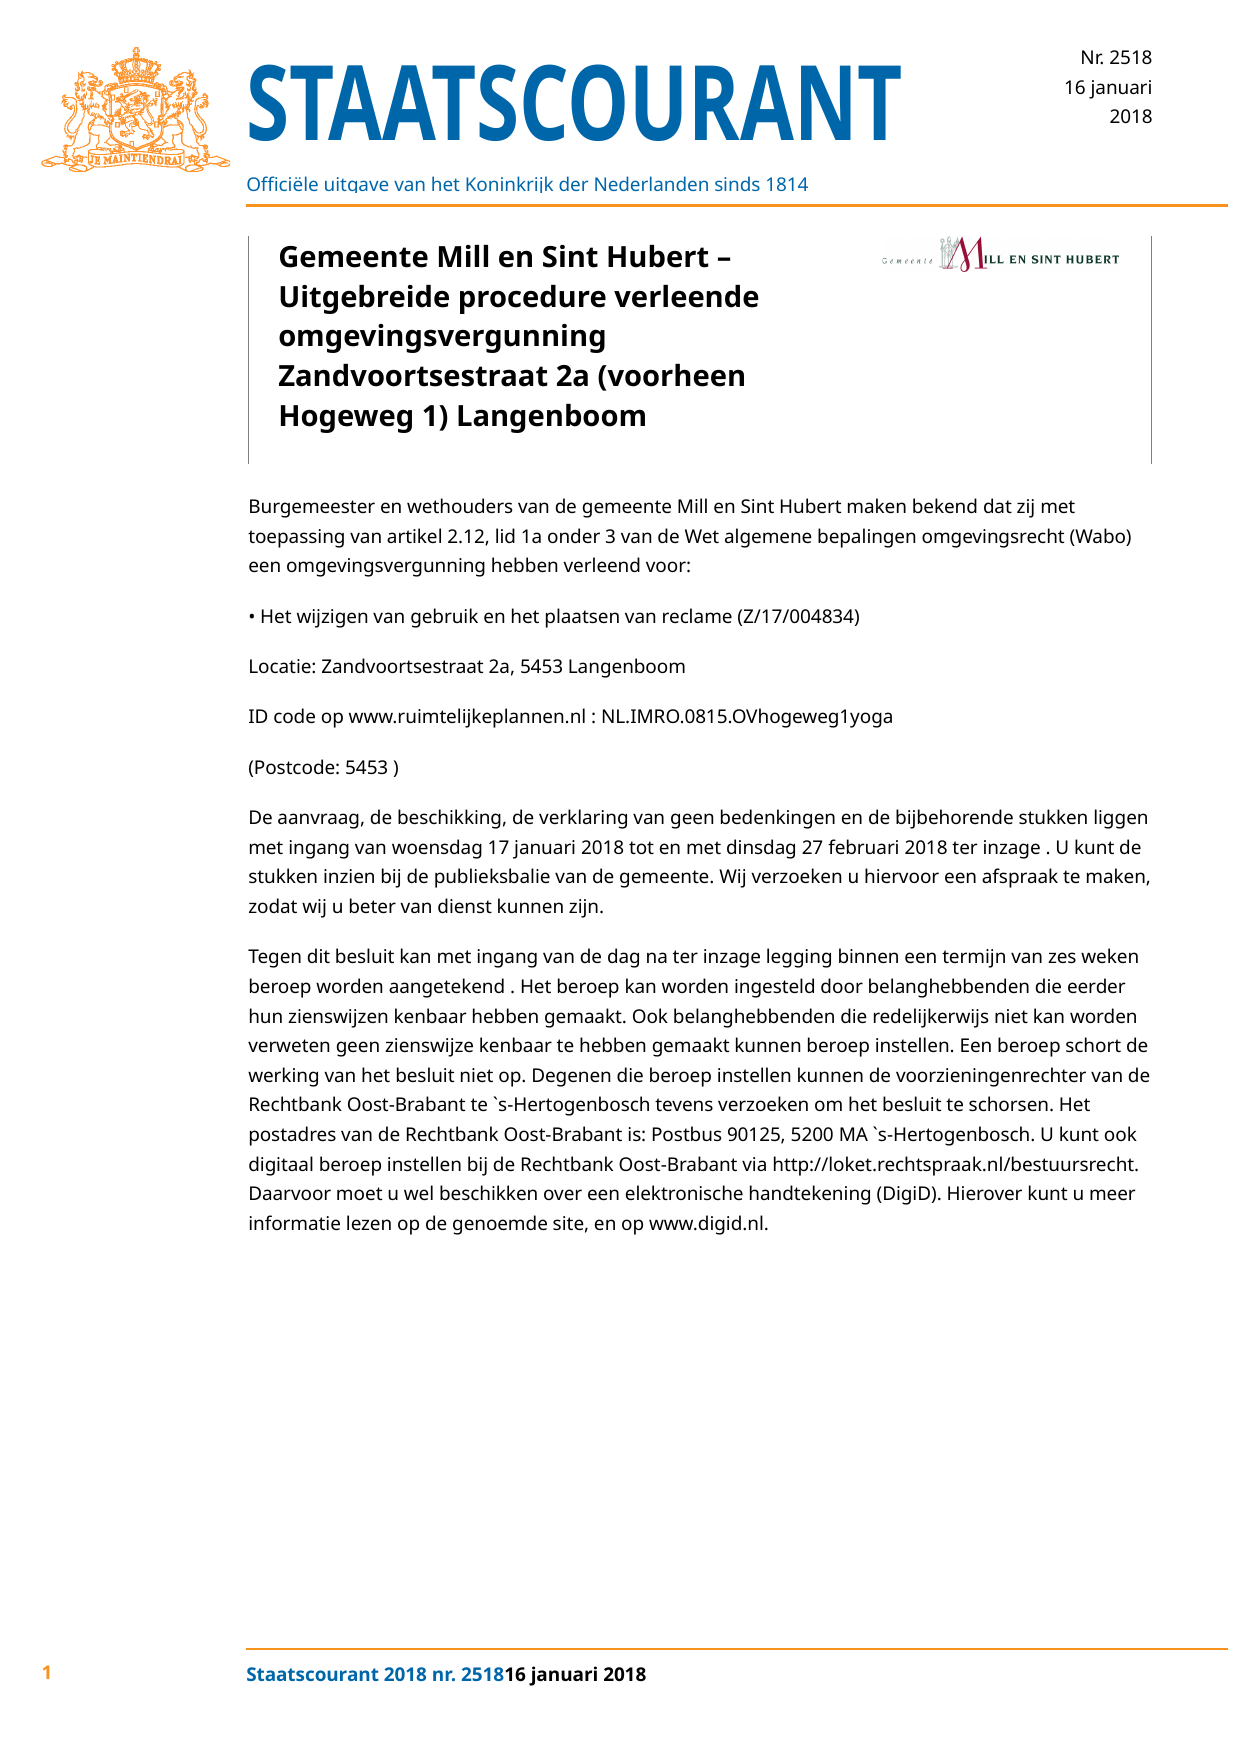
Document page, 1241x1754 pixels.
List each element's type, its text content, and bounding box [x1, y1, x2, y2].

text Tegen dit besluit kan met ingang van de dag na ter inzage legging binnen een termijn van zes weken beroep worden aangetekend . Het beroep kan worden ingesteld door belanghebbenden die eerder hun zienswijzen kenbaar hebben gemaakt. Ook belanghebbenden die redelijkerwijs niet kan worden verweten geen zienswijze kenbaar te hebben gemaakt kunnen beroep instellen. Een beroep schort de werking van het besluit niet op. Degenen die beroep instellen kunnen de voorzieningenrechter van de Rechtbank Oost-Brabant te `s-Hertogenbosch tevens verzoeken om het besluit te schorsen. Het postadres van de Rechtbank Oost-Brabant is: Postbus 90125, 5200 MA `s-Hertogenbosch. U kunt ook digitaal beroep instellen bij de Rechtbank Oost-Brabant via http://loket.rechtspraak.nl/bestuursrecht. Daarvoor moet u wel beschikken over een elektronische handtekening (DigiD). Hierover kunt u meer informatie lezen op de genoemde site, en op www.digid.nl. [248, 944, 1152, 1236]
picture [882, 236, 1119, 272]
text Locatie: Zandvoortsestraat 2a, 5453 Langenboom [248, 653, 1152, 679]
text ID code op www.ruimtelijkeplannen.nl : NL.IMRO.0815.OVhogeweg1yoga [248, 704, 1152, 729]
table_header [850, 236, 1151, 464]
text Burgemeester en wethouders van de gemeente Mill en Sint Hubert maken bekend dat zij met toepassing van artikel 2.12, lid 1a onder 3 van de Wet algemene bepalingen omgevingsrecht (Wabo) een omgevingsvergunning hebben verleend voor: [248, 493, 1152, 578]
text (Postcode: 5453 ) [248, 754, 1152, 780]
picture [41, 47, 231, 172]
text De aanvraag, de beschikking, de verklaring van geen bedenkingen en de bijbehorende stukken liggen met ingang van woensdag 17 januari 2018 tot en met dinsdag 27 februari 2018 ter inzage . U kunt de stukken inzien bij de publieksbalie van de gemeente. Wij verzoeken u hiervoor een afspraak te maken, zodat wij u beter van dienst kunnen zijn. [248, 804, 1152, 919]
table_header Gemeente Mill en Sint Hubert – Uitgebreide procedure verleende omgevingsvergunning Zandvoortsestraat 2a (voorheen Hogeweg 1) Langenboom [249, 236, 850, 464]
text • Het wijzigen van gebruik en het plaatsen van reclame (Z/17/004834) [248, 603, 1152, 629]
